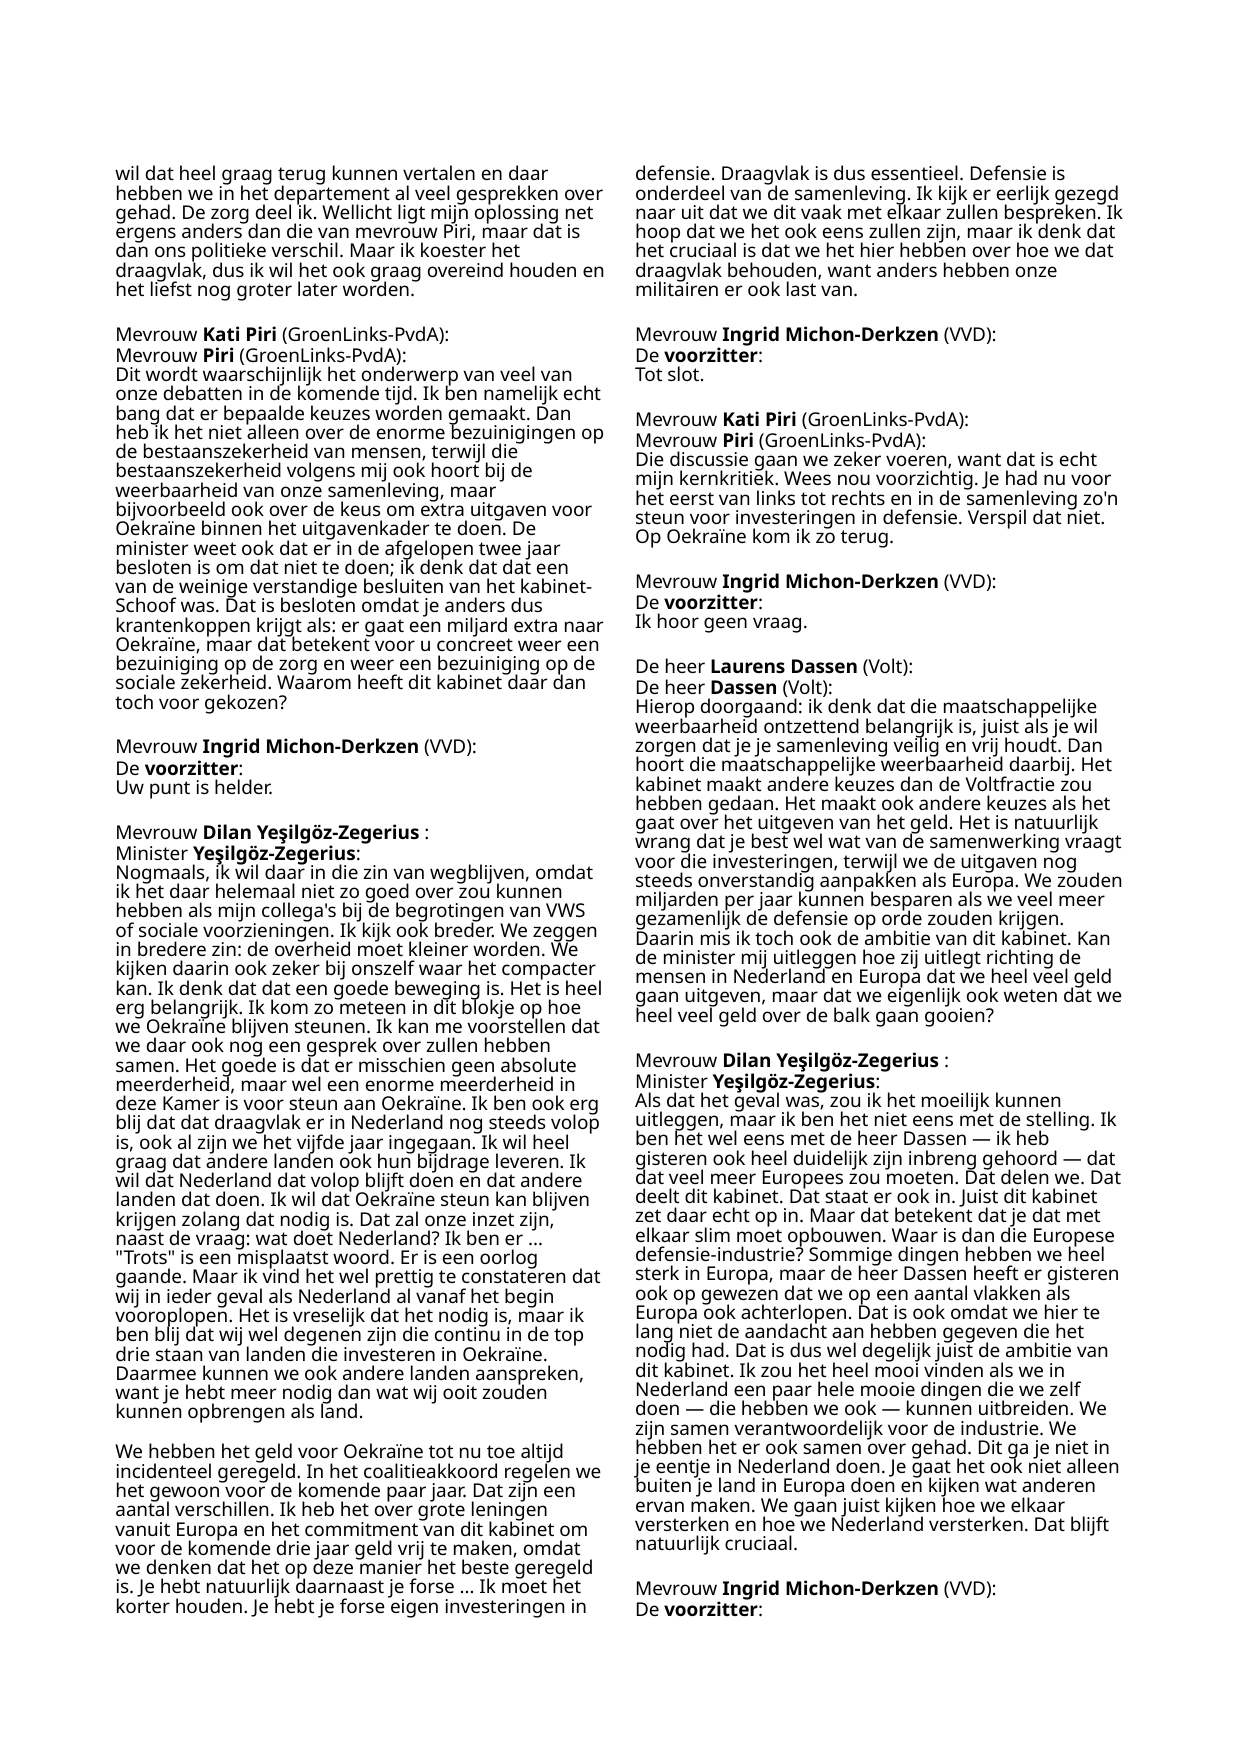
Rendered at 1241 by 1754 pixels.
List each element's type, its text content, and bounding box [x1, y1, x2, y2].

text Hierop doorgaand: ik denk dat die maatschappelijke weerbaarheid ontzettend belangrijk is, juist als je wil zorgen dat je je samenleving veilig en vrij houdt. Dan hoort die maatschappelijke weerbaarheid daarbij. Het kabinet maakt andere keuzes dan de Voltfractie zou hebben gedaan. Het maakt ook andere keuzes als het gaat over het uitgeven van het geld. Het is natuurlijk wrang dat je best wel wat van de samenwerking vraagt voor die investeringen, terwijl we de uitgaven nog steeds onverstandig aanpakken als Europa. We zouden miljarden per jaar kunnen besparen als we veel meer gezamenlijk de defensie op orde zouden krijgen. Daarin mis ik toch ook de ambitie van dit kabinet. Kan de minister mij uitleggen hoe zij uitlegt richting de mensen in Nederland en Europa dat we heel veel geld gaan uitgeven, maar dat we eigenlijk ook weten dat we heel veel geld over de balk gaan gooien? [635, 698, 1125, 1026]
text Mevrouw Ingrid Michon-Derkzen (VVD): [635, 321, 1125, 347]
text Mevrouw Kati Piri (GroenLinks-PvdA): [635, 406, 1125, 432]
text De voorzitter: [635, 1601, 1125, 1620]
text Uw punt is helder. [115, 779, 605, 798]
text De heer Dassen (Volt): [635, 679, 1125, 698]
text De voorzitter: [635, 594, 1125, 613]
text wil dat heel graag terug kunnen vertalen en daar hebben we in het departement al veel gesprekken over gehad. De zorg deel ik. Wellicht ligt mijn oplossing net ergens anders dan die van mevrouw Piri, maar dat is dan ons politieke verschil. Maar ik koester het draagvlak, dus ik wil het ook graag overeind houden en het liefst nog groter later worden. [115, 165, 605, 300]
text Minister Yeşilgöz-Zegerius: [635, 1073, 1125, 1092]
text Mevrouw Piri (GroenLinks-PvdA): [635, 432, 1125, 451]
text De voorzitter: [115, 759, 605, 779]
text Dit wordt waarschijnlijk het onderwerp van veel van onze debatten in de komende tijd. Ik ben namelijk echt bang dat er bepaalde keuzes worden gemaakt. Dan heb ik het niet alleen over de enorme bezuinigingen op de bestaanszekerheid van mensen, terwijl die bestaanszekerheid volgens mij ook hoort bij de weerbaarheid van onze samenleving, maar bijvoorbeeld ook over de keus om extra uitgaven voor Oekraïne binnen het uitgavenkader te doen. De minister weet ook dat er in de afgelopen twee jaar besloten is om dat niet te doen; ik denk dat dat een van de weinige verstandige besluiten van het kabinet-Schoof was. Dat is besloten omdat je anders dus krantenkoppen krijgt als: er gaat een miljard extra naar Oekraïne, maar dat betekent voor u concreet weer een bezuiniging op de zorg en weer een bezuiniging op de sociale zekerheid. Waarom heeft dit kabinet daar dan toch voor gekozen? [115, 366, 605, 713]
text We hebben het geld voor Oekraïne tot nu toe altijd incidenteel geregeld. In het coalitieakkoord regelen we het gewoon voor de komende paar jaar. Dat zijn een aantal verschillen. Ik heb het over grote leningen vanuit Europa en het commitment van dit kabinet om voor de komende drie jaar geld vrij te maken, omdat we denken dat het op deze manier het beste geregeld is. Je hebt natuurlijk daarnaast je forse … Ik moet het korter houden. Je hebt je forse eigen investeringen in [115, 1443, 605, 1617]
text Mevrouw Ingrid Michon-Derkzen (VVD): [115, 734, 605, 759]
text Mevrouw Kati Piri (GroenLinks-PvdA): [115, 321, 605, 347]
text Mevrouw Piri (GroenLinks-PvdA): [115, 347, 605, 366]
text Mevrouw Ingrid Michon-Derkzen (VVD): [635, 1575, 1125, 1601]
text De voorzitter: [635, 347, 1125, 366]
text Nogmaals, ik wil daar in die zin van wegblijven, omdat ik het daar helemaal niet zo goed over zou kunnen hebben als mijn collega's bij de begrotingen van VWS of sociale voorzieningen. Ik kijk ook breder. We zeggen in bredere zin: de overheid moet kleiner worden. We kijken daarin ook zeker bij onszelf waar het compacter kan. Ik denk dat dat een goede beweging is. Het is heel erg belangrijk. Ik kom zo meteen in dit blokje op hoe we Oekraïne blijven steunen. Ik kan me voorstellen dat we daar ook nog een gesprek over zullen hebben samen. Het goede is dat er misschien geen absolute meerderheid, maar wel een enorme meerderheid in deze Kamer is voor steun aan Oekraïne. Ik ben ook erg blij dat dat draagvlak er in Nederland nog steeds volop is, ook al zijn we het vijfde jaar ingegaan. Ik wil heel graag dat andere landen ook hun bijdrage leveren. Ik wil dat Nederland dat volop blijft doen en dat andere landen dat doen. Ik wil dat Oekraïne steun kan blijven krijgen zolang dat nodig is. Dat zal onze inzet zijn, naast de vraag: wat doet Nederland? Ik ben er … "Trots" is een misplaatst woord. Er is een oorlog gaande. Maar ik vind het wel prettig te constateren dat wij in ieder geval als Nederland al vanaf het begin vooroplopen. Het is vreselijk dat het nodig is, maar ik ben blij dat wij wel degenen zijn die continu in de top drie staan van landen die investeren in Oekraïne. Daarmee kunnen we ook andere landen aanspreken, want je hebt meer nodig dan wat wij ooit zouden kunnen opbrengen als land. [115, 864, 605, 1423]
text De heer Laurens Dassen (Volt): [635, 653, 1125, 679]
text Mevrouw Dilan Yeşilgöz-Zegerius : [115, 819, 605, 844]
text Ik hoor geen vraag. [635, 613, 1125, 633]
text Minister Yeşilgöz-Zegerius: [115, 844, 605, 864]
text Mevrouw Dilan Yeşilgöz-Zegerius : [635, 1047, 1125, 1073]
text Als dat het geval was, zou ik het moeilijk kunnen uitleggen, maar ik ben het niet eens met de stelling. Ik ben het wel eens met de heer Dassen — ik heb gisteren ook heel duidelijk zijn inbreng gehoord — dat dat veel meer Europees zou moeten. Dat delen we. Dat deelt dit kabinet. Dat staat er ook in. Juist dit kabinet zet daar echt op in. Maar dat betekent dat je dat met elkaar slim moet opbouwen. Waar is dan die Europese defensie-industrie? Sommige dingen hebben we heel sterk in Europa, maar de heer Dassen heeft er gisteren ook op gewezen dat we op een aantal vlakken als Europa ook achterlopen. Dat is ook omdat we hier te lang niet de aandacht aan hebben gegeven die het nodig had. Dat is dus wel degelijk juist de ambitie van dit kabinet. Ik zou het heel mooi vinden als we in Nederland een paar hele mooie dingen die we zelf doen — die hebben we ook — kunnen uitbreiden. We zijn samen verantwoordelijk voor de industrie. We hebben het er ook samen over gehad. Dit ga je niet in je eentje in Nederland doen. Je gaat het ook niet alleen buiten je land in Europa doen en kijken wat anderen ervan maken. We gaan juist kijken hoe we elkaar versterken en hoe we Nederland versterken. Dat blijft natuurlijk cruciaal. [635, 1092, 1125, 1554]
text Mevrouw Ingrid Michon-Derkzen (VVD): [635, 568, 1125, 594]
text Die discussie gaan we zeker voeren, want dat is echt mijn kernkritiek. Wees nou voorzichtig. Je had nu voor het eerst van links tot rechts en in de samenleving zo'n steun voor investeringen in defensie. Verspil dat niet. Op Oekraïne kom ik zo terug. [635, 451, 1125, 547]
text Tot slot. [635, 366, 1125, 385]
text defensie. Draagvlak is dus essentieel. Defensie is onderdeel van de samenleving. Ik kijk er eerlijk gezegd naar uit dat we dit vaak met elkaar zullen bespreken. Ik hoop dat we het ook eens zullen zijn, maar ik denk dat het cruciaal is dat we het hier hebben over hoe we dat draagvlak behouden, want anders hebben onze militairen er ook last van. [635, 165, 1125, 300]
